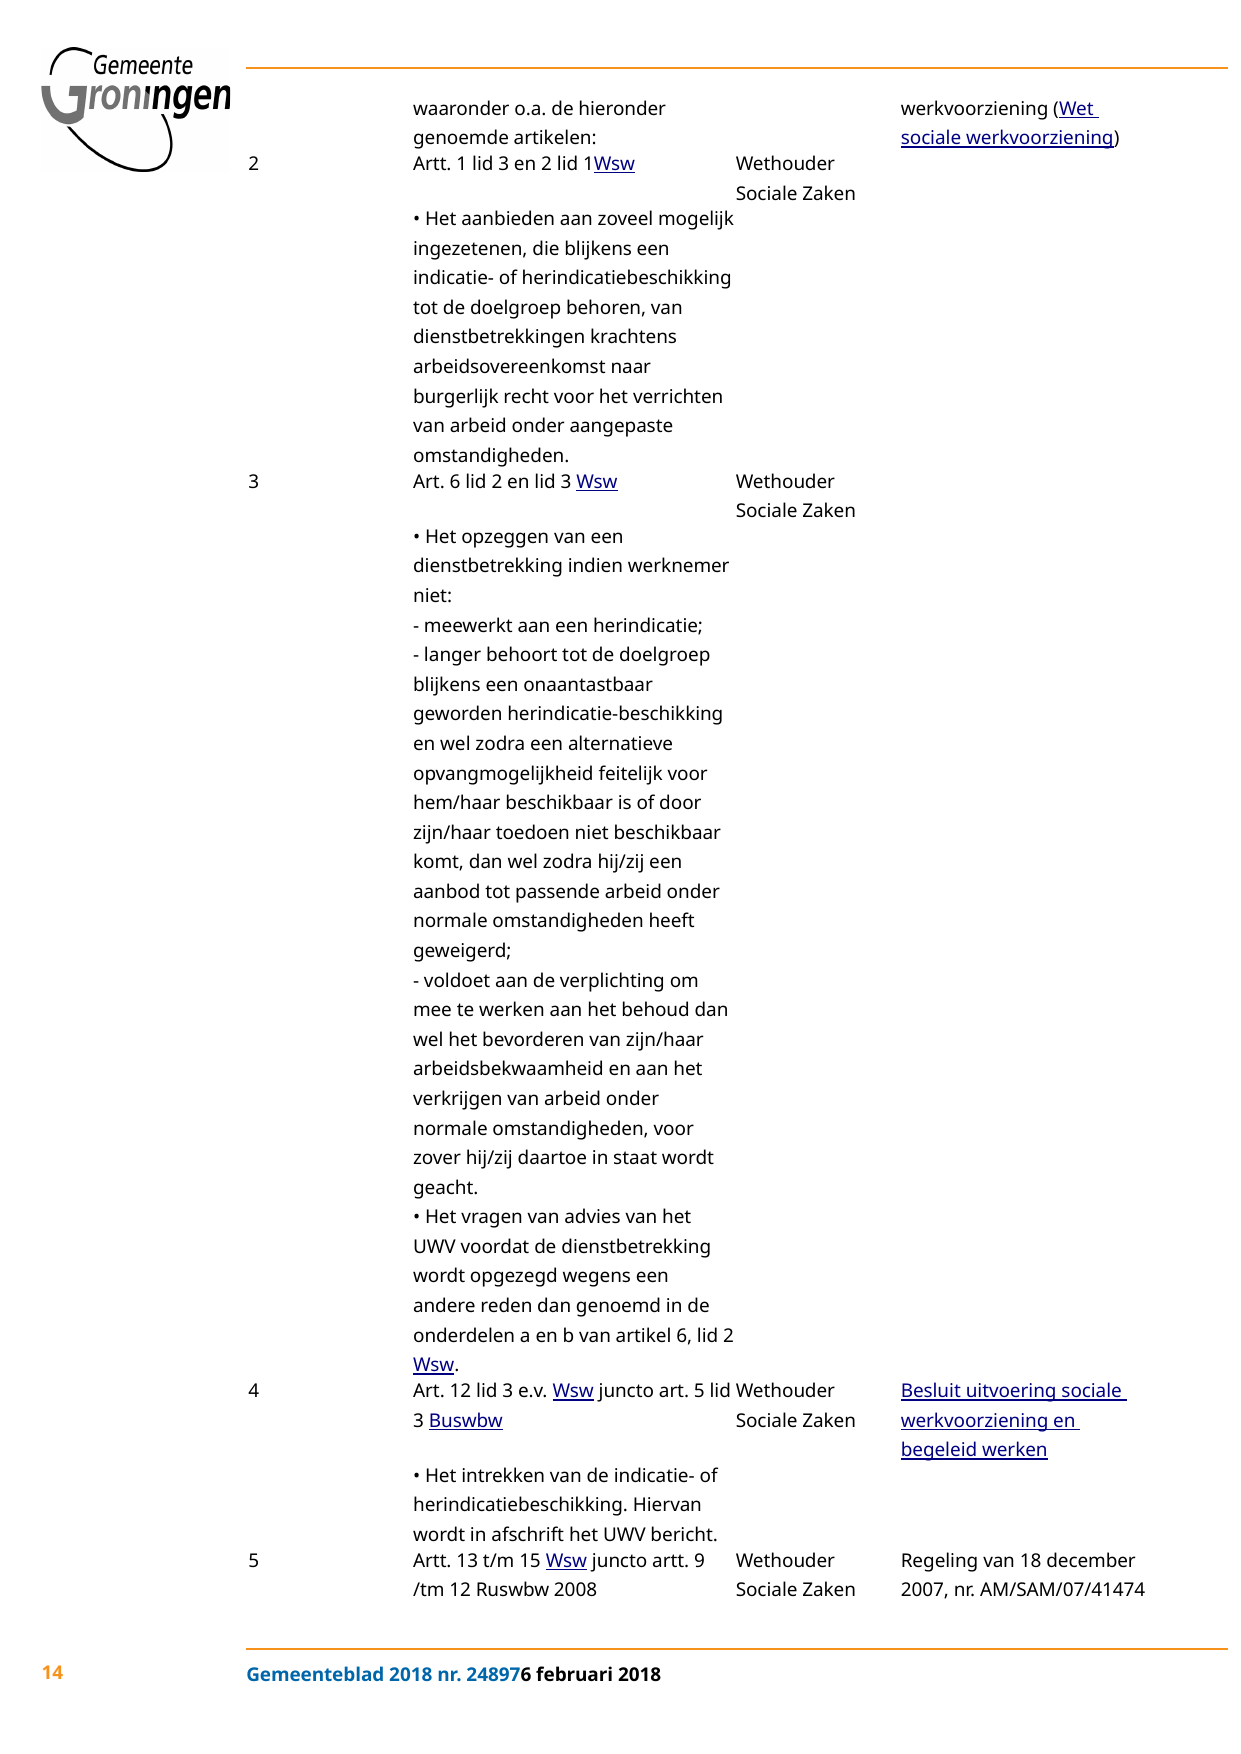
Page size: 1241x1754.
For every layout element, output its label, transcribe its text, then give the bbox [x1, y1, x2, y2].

table_cell werkvoorziening (Wet sociale werkvoorziening) [901, 95, 1152, 150]
table_cell Regeling van 18 december 2007, nr. AM/SAM/07/41474 [901, 1547, 1152, 1602]
table_cell Wethouder Sociale Zaken [736, 150, 901, 205]
table_cell Wethouder Sociale Zaken [736, 1547, 901, 1602]
table_cell waaronder o.a. de hieronder genoemde artikelen: [413, 95, 736, 150]
table_cell [248, 95, 413, 150]
table_cell Besluit uitvoering sociale werkvoorziening en begeleid werken [901, 1377, 1152, 1462]
table_cell [736, 205, 901, 468]
table_cell [901, 205, 1152, 468]
table_cell Art. 6 lid 2 en lid 3 Wsw [413, 468, 736, 523]
picture [41, 47, 231, 172]
table_cell [736, 1462, 901, 1547]
table_cell Artt. 1 lid 3 en 2 lid 1Wsw [413, 150, 736, 205]
table_cell Art. 12 lid 3 e.v. Wsw juncto art. 5 lid 3 Buswbw [413, 1377, 736, 1462]
table_cell [901, 150, 1152, 205]
table_cell [248, 523, 413, 1377]
table_cell Wethouder Sociale Zaken [736, 1377, 901, 1462]
table_cell • Het opzeggen van een dienstbetrekking indien werknemer niet: - meewerkt aan een herindicatie; - langer behoort tot de doelgroep blijkens een onaantastbaar geworden herindicatie-beschikking en wel zodra een alternatieve opvangmogelijkheid feitelijk voor hem/haar beschikbaar is of door zijn/haar toedoen niet beschikbaar komt, dan wel zodra hij/zij een aanbod tot passende arbeid onder normale omstandigheden heeft geweigerd; - voldoet aan de verplichting om mee te werken aan het behoud dan wel het bevorderen van zijn/haar arbeidsbekwaamheid en aan het verkrijgen van arbeid onder normale omstandigheden, voor zover hij/zij daartoe in staat wordt geacht. • Het vragen van advies van het UWV voordat de dienstbetrekking wordt opgezegd wegens een andere reden dan genoemd in de onderdelen a en b van artikel 6, lid 2 Wsw. [413, 523, 736, 1377]
table_cell 2 [248, 150, 413, 205]
table_cell [248, 205, 413, 468]
table_cell Wethouder Sociale Zaken [736, 468, 901, 523]
table_cell [736, 95, 901, 150]
table_cell 3 [248, 468, 413, 523]
table_cell • Het aanbieden aan zoveel mogelijk ingezetenen, die blijkens een indicatie- of herindicatiebeschikking tot de doelgroep behoren, van dienstbetrekkingen krachtens arbeidsovereenkomst naar burgerlijk recht voor het verrichten van arbeid onder aangepaste omstandigheden. [413, 205, 736, 468]
table_cell [901, 1462, 1152, 1547]
table_cell [901, 523, 1152, 1377]
table_cell 4 [248, 1377, 413, 1462]
table_cell 5 [248, 1547, 413, 1602]
table_cell [736, 523, 901, 1377]
table_cell [901, 468, 1152, 523]
table_cell • Het intrekken van de indicatie- of herindicatiebeschikking. Hiervan wordt in afschrift het UWV bericht. [413, 1462, 736, 1547]
table_cell [248, 1462, 413, 1547]
table_cell Artt. 13 t/m 15 Wsw juncto artt. 9 /tm 12 Ruswbw 2008 [413, 1547, 736, 1602]
